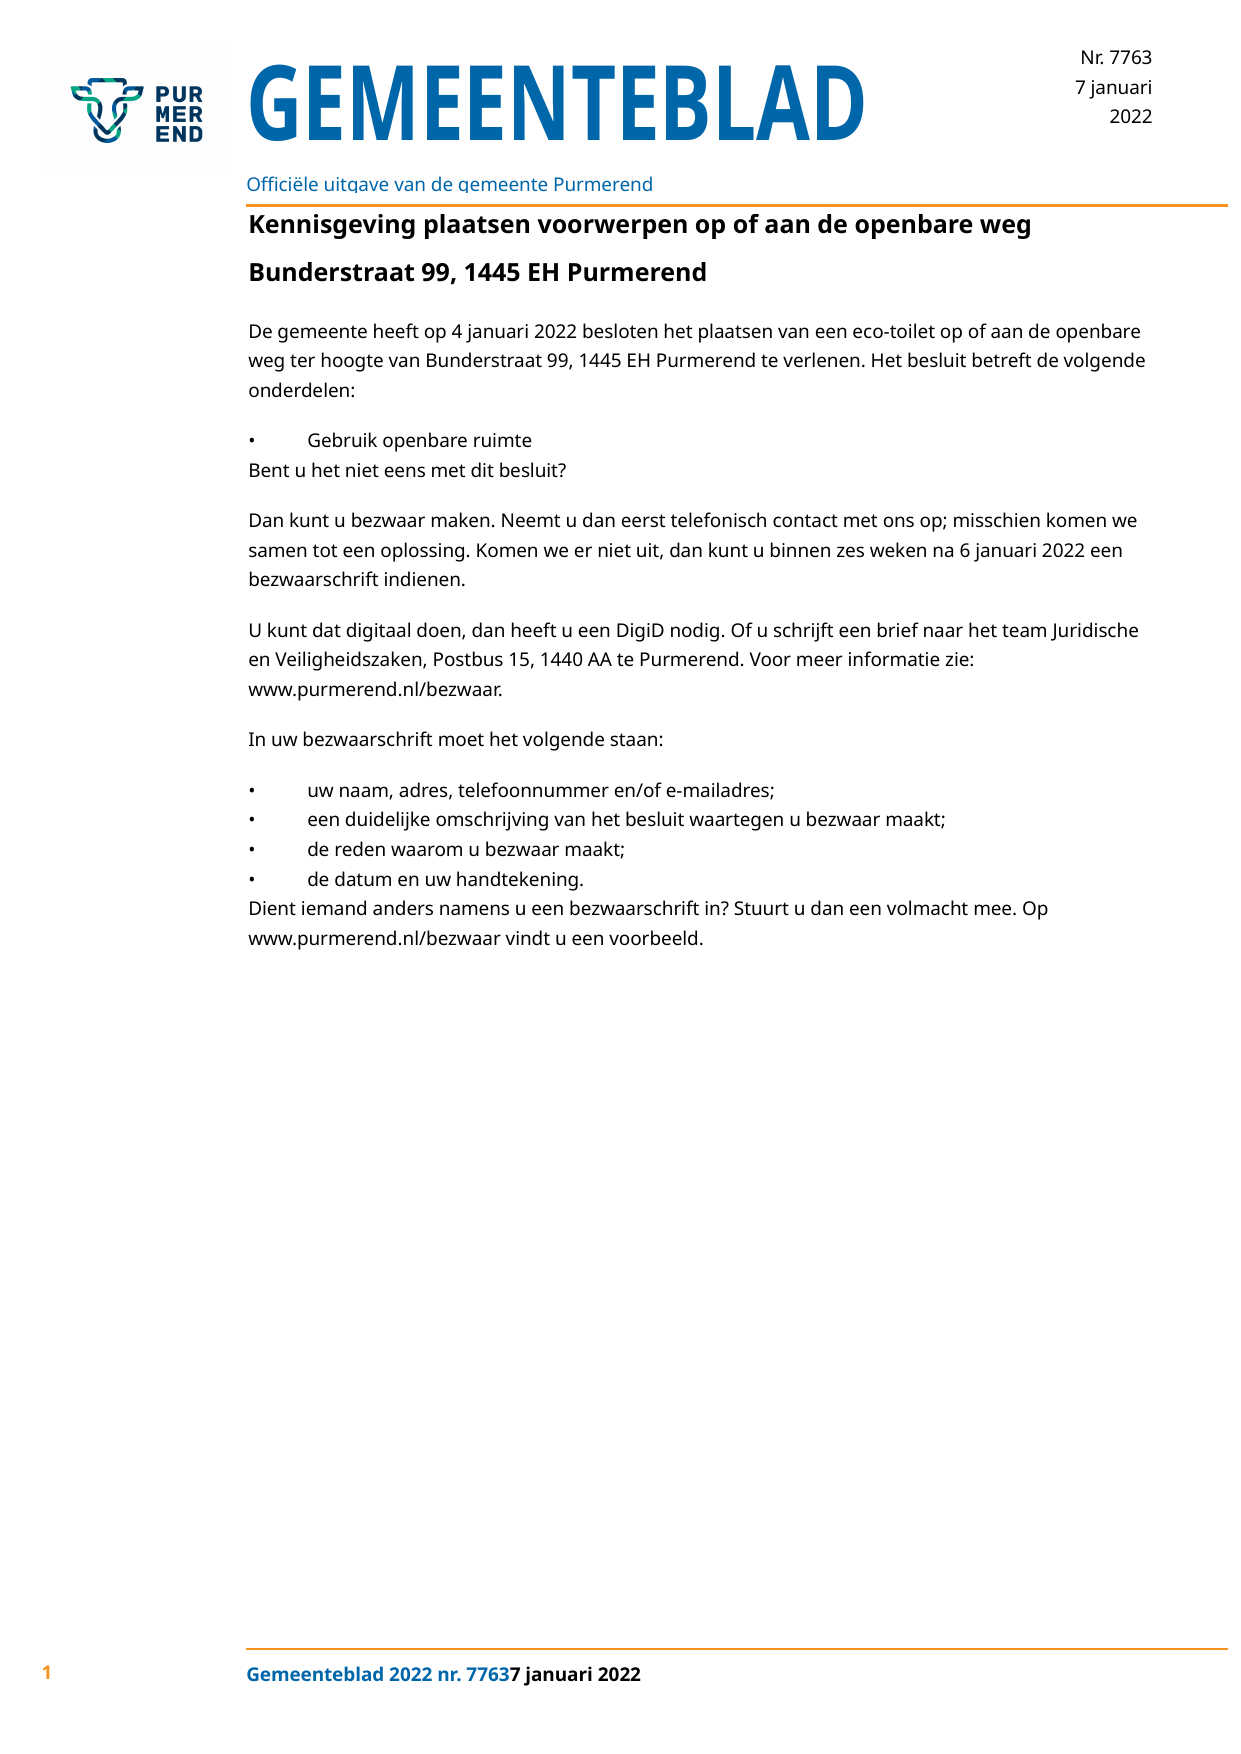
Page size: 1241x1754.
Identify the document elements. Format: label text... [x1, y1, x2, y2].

text Dient iemand anders namens u een bezwaarschrift in? Stuurt u dan een volmacht mee. Op www.purmerend.nl/bezwaar vindt u een voorbeeld. [248, 895, 1152, 951]
text Kennisgeving plaatsen voorwerpen op of aan de openbare weg Bunderstraat 99, 1445 EH Purmerend [248, 207, 1152, 288]
picture [41, 47, 231, 172]
text De gemeente heeft op 4 januari 2022 besloten het plaatsen van een eco-toilet op of aan de openbare weg ter hoogte van Bunderstraat 99, 1445 EH Purmerend te verlenen. Het besluit betreft de volgende onderdelen: [248, 318, 1152, 403]
list een duidelijke omschrijving van het besluit waartegen u bezwaar maakt; [248, 807, 1152, 832]
list de datum en uw handtekening. [248, 866, 1152, 892]
list uw naam, adres, telefoonnummer en/of e-mailadres; [248, 777, 1152, 803]
text U kunt dat digitaal doen, dan heeft u een DigiD nodig. Of u schrijft een brief naar het team Juridische en Veiligheidszaken, Postbus 15, 1440 AA te Purmerend. Voor meer informatie zie: www.purmerend.nl/bezwaar. [248, 617, 1152, 702]
text In uw bezwaarschrift moet het volgende staan: [248, 727, 1152, 752]
list Gebruik openbare ruimte [248, 427, 1152, 453]
text Bent u het niet eens met dit besluit? [248, 457, 1152, 483]
text Dan kunt u bezwaar maken. Neemt u dan eerst telefonisch contact met ons op; misschien komen we samen tot een oplossing. Komen we er niet uit, dan kunt u binnen zes weken na 6 januari 2022 een bezwaarschrift indienen. [248, 507, 1152, 592]
list de reden waarom u bezwaar maakt; [248, 836, 1152, 862]
